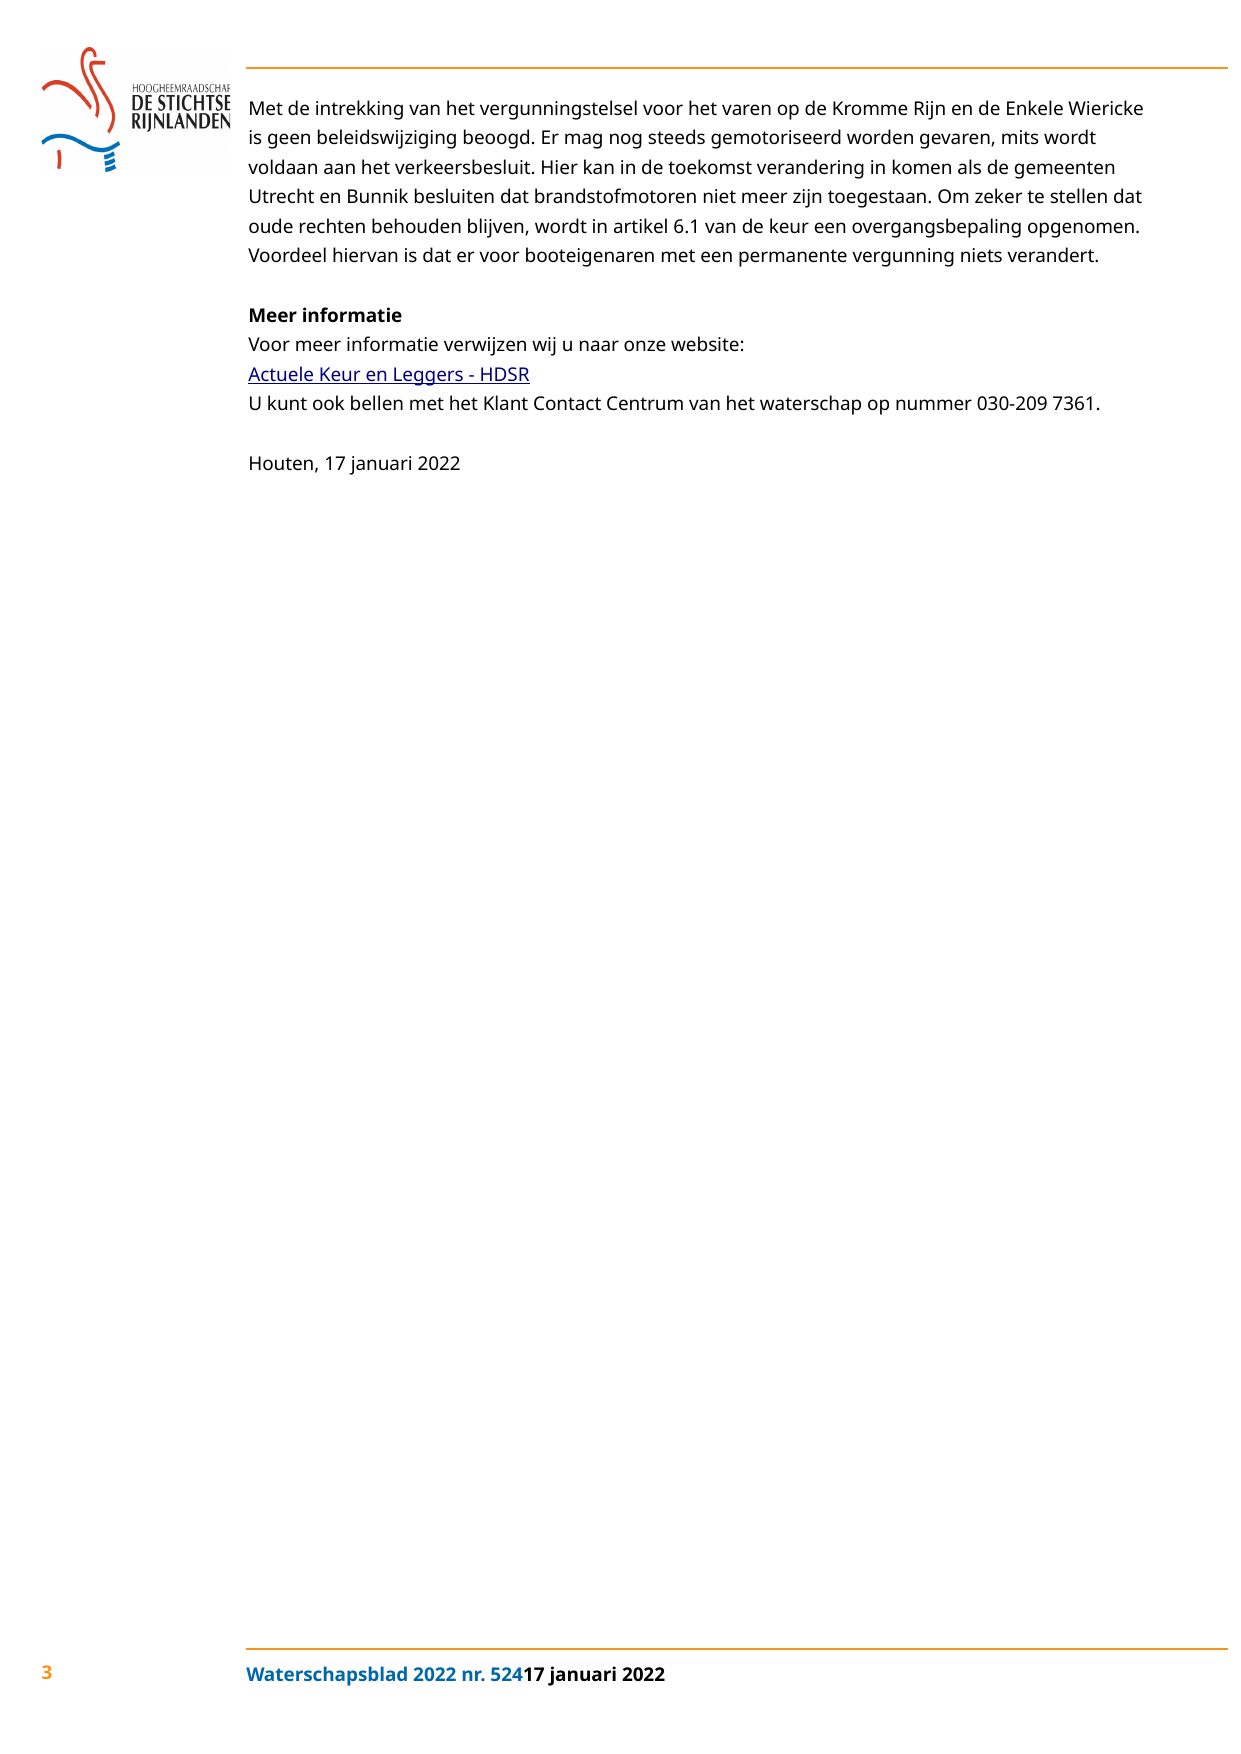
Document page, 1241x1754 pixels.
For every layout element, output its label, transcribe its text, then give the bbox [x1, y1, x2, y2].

text U kunt ook bellen met het Klant Contact Centrum van het waterschap op nummer 030-209 7361. [248, 391, 1152, 416]
text Meer informatie [248, 302, 1152, 328]
text Actuele Keur en Leggers - HDSR [248, 361, 1152, 387]
text Houten, 17 januari 2022 [248, 450, 1152, 476]
text Met de intrekking van het vergunningstelsel voor het varen op de Kromme Rijn en de Enkele Wiericke is geen beleidswijziging beoogd. Er mag nog steeds gemotoriseerd worden gevaren, mits wordt voldaan aan het verkeersbesluit. Hier kan in de toekomst verandering in komen als de gemeenten Utrecht en Bunnik besluiten dat brandstofmotoren niet meer zijn toegestaan. Om zeker te stellen dat oude rechten behouden blijven, wordt in artikel 6.1 van de keur een overgangsbepaling opgenomen. Voordeel hiervan is dat er voor booteigenaren met een permanente vergunning niets verandert. [248, 95, 1152, 268]
picture [41, 47, 231, 172]
text Voor meer informatie verwijzen wij u naar onze website: [248, 331, 1152, 357]
